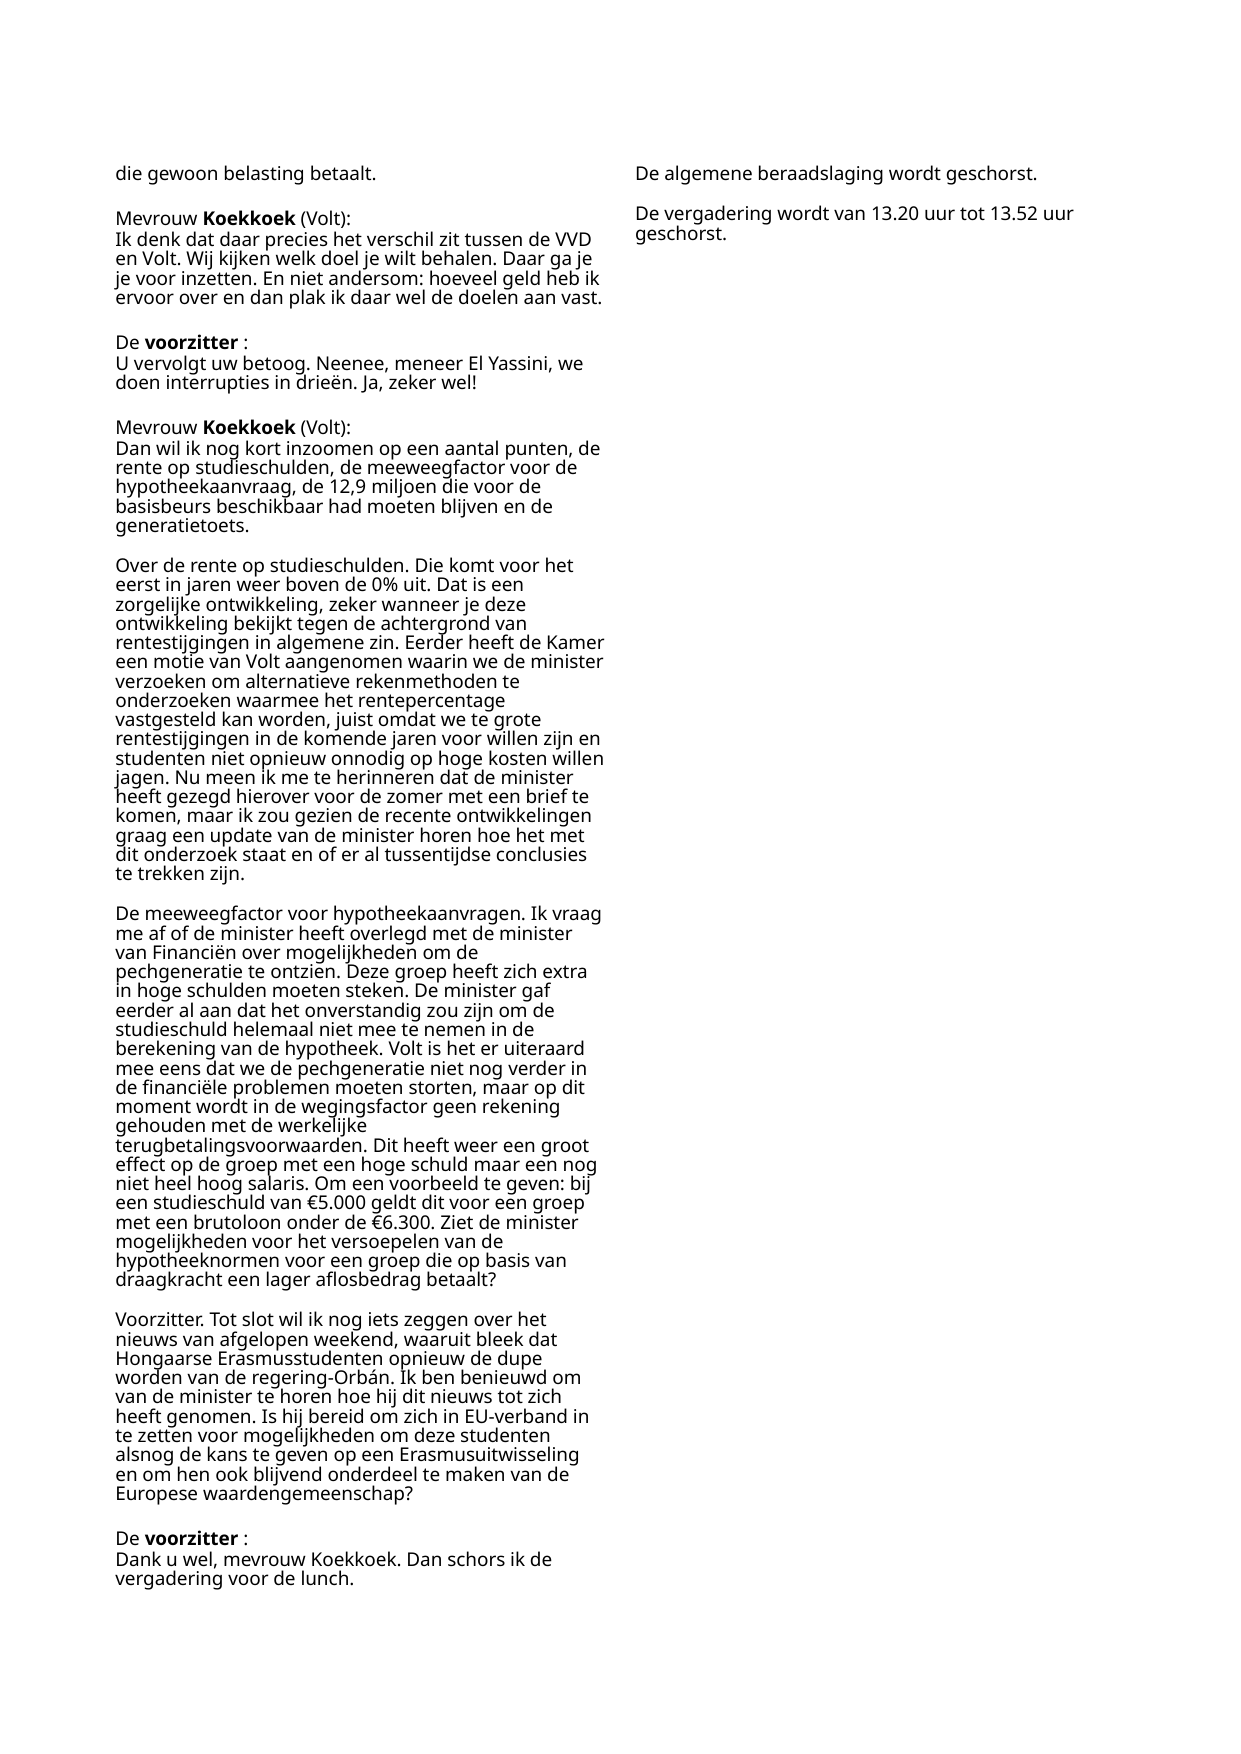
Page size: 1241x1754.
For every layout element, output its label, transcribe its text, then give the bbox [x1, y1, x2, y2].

text Voorzitter. Tot slot wil ik nog iets zeggen over het nieuws van afgelopen weekend, waaruit bleek dat Hongaarse Erasmusstudenten opnieuw de dupe worden van de regering-Orbán. Ik ben benieuwd om van de minister te horen hoe hij dit nieuws tot zich heeft genomen. Is hij bereid om zich in EU-verband in te zetten voor mogelijkheden om deze studenten alsnog de kans te geven op een Erasmusuitwisseling en om hen ook blijvend onderdeel te maken van de Europese waardengemeenschap? [115, 1311, 605, 1504]
text Dan wil ik nog kort inzoomen op een aantal punten, de rente op studieschulden, de meeweegfactor voor de hypotheekaanvraag, de 12,9 miljoen die voor de basisbeurs beschikbaar had moeten blijven en de generatietoets. [115, 440, 605, 536]
text Mevrouw Koekkoek (Volt): [115, 205, 605, 231]
text Over de rente op studieschulden. Die komt voor het eerst in jaren weer boven de 0% uit. Dat is een zorgelijke ontwikkeling, zeker wanneer je deze ontwikkeling bekijkt tegen de achtergrond van rentestijgingen in algemene zin. Eerder heeft de Kamer een motie van Volt aangenomen waarin we de minister verzoeken om alternatieve rekenmethoden te onderzoeken waarmee het rentepercentage vastgesteld kan worden, juist omdat we te grote rentestijgingen in de komende jaren voor willen zijn en studenten niet opnieuw onnodig op hoge kosten willen jagen. Nu meen ik me te herinneren dat de minister heeft gezegd hierover voor de zomer met een brief te komen, maar ik zou gezien de recente ontwikkelingen graag een update van de minister horen hoe het met dit onderzoek staat en of er al tussentijdse conclusies te trekken zijn. [115, 557, 605, 884]
text De algemene beraadslaging wordt geschorst. [635, 165, 1125, 184]
text Mevrouw Koekkoek (Volt): [115, 414, 605, 440]
text Ik denk dat daar precies het verschil zit tussen de VVD en Volt. Wij kijken welk doel je wilt behalen. Daar ga je je voor inzetten. En niet andersom: hoeveel geld heb ik ervoor over en dan plak ik daar wel de doelen aan vast. [115, 231, 605, 308]
text De meeweegfactor voor hypotheekaanvragen. Ik vraag me af of de minister heeft overlegd met de minister van Financiën over mogelijkheden om de pechgeneratie te ontzien. Deze groep heeft zich extra in hoge schulden moeten steken. De minister gaf eerder al aan dat het onverstandig zou zijn om de studieschuld helemaal niet mee te nemen in de berekening van de hypotheek. Volt is het er uiteraard mee eens dat we de pechgeneratie niet nog verder in de financiële problemen moeten storten, maar op dit moment wordt in de wegingsfactor geen rekening gehouden met de werkelijke terugbetalingsvoorwaarden. Dit heeft weer een groot effect op de groep met een hoge schuld maar een nog niet heel hoog salaris. Om een voorbeeld te geven: bij een studieschuld van €5.000 geldt dit voor een groep met een brutoloon onder de €6.300. Ziet de minister mogelijkheden voor het versoepelen van de hypotheeknormen voor een groep die op basis van draagkracht een lager aflosbedrag betaalt? [115, 905, 605, 1291]
text De vergadering wordt van 13.20 uur tot 13.52 uur geschorst. [635, 205, 1125, 244]
text De voorzitter : [115, 1525, 605, 1551]
text De voorzitter : [115, 329, 605, 355]
text U vervolgt uw betoog. Neenee, meneer El Yassini, we doen interrupties in drieën. Ja, zeker wel! [115, 355, 605, 393]
text Dank u wel, mevrouw Koekkoek. Dan schors ik de vergadering voor de lunch. [115, 1551, 605, 1589]
text die gewoon belasting betaalt. [115, 165, 605, 184]
